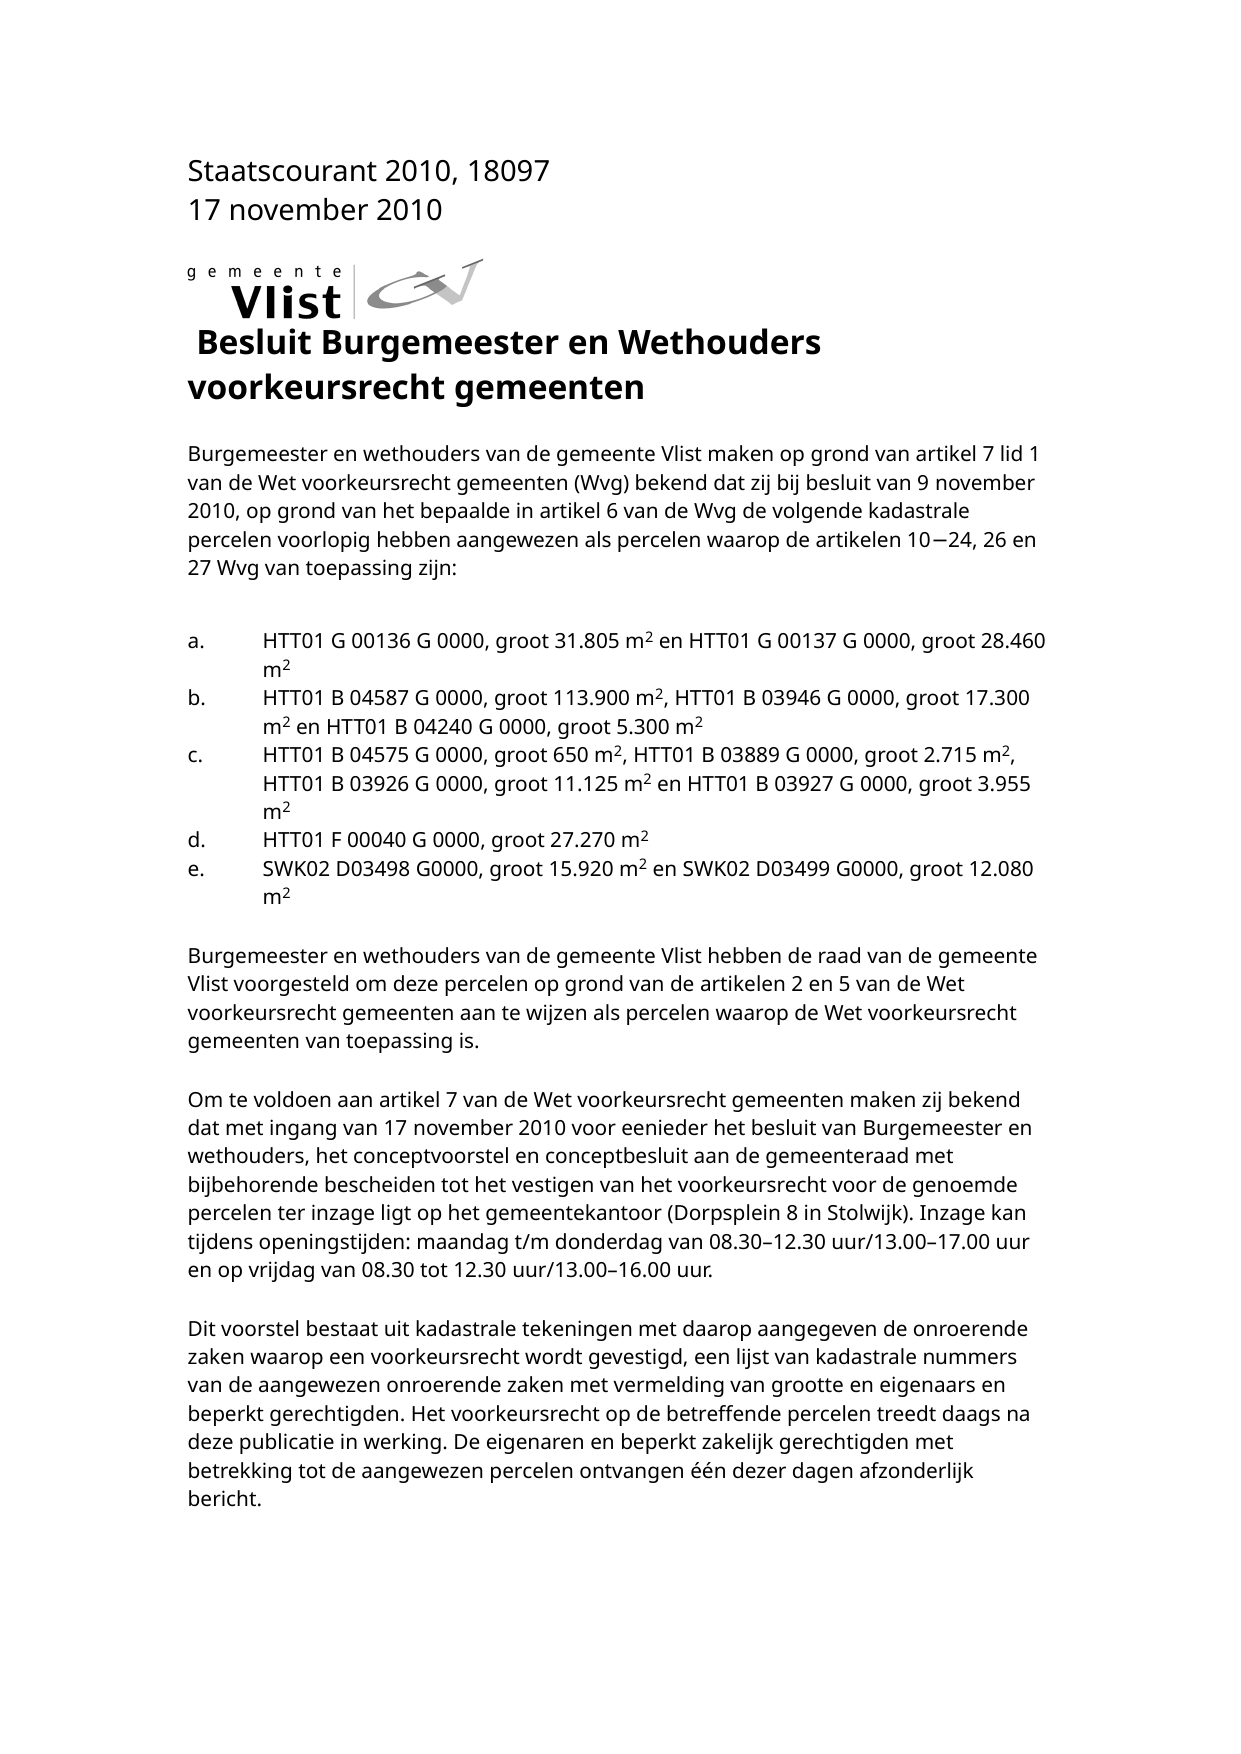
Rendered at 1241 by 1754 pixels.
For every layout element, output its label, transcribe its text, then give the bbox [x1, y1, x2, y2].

text Burgemeester en wethouders van de gemeente Vlist maken op grond van artikel 7 lid 1 van de Wet voorkeursrecht gemeenten (Wvg) bekend dat zij bij besluit van 9 november 2010, op grond van het bepaalde in artikel 6 van de Wvg de volgende kadastrale percelen voorlopig hebben aangewezen als percelen waarop de artikelen 10−24, 26 en 27 Wvg van toepassing zijn: [187, 439, 1053, 582]
text Burgemeester en wethouders van de gemeente Vlist hebben de raad van de gemeente Vlist voorgesteld om deze percelen op grond van de artikelen 2 en 5 van de Wet voorkeursrecht gemeenten aan te wijzen als percelen waarop de Wet voorkeursrecht gemeenten van toepassing is. [187, 941, 1053, 1055]
text Dit voorstel bestaat uit kadastrale tekeningen met daarop aangegeven de onroerende zaken waarop een voorkeursrecht wordt gevestigd, een lijst van kadastrale nummers van de aangewezen onroerende zaken met vermelding van grootte en eigenaars en beperkt gerechtigden. Het voorkeursrecht op de betreffende percelen treedt daags na deze publicatie in werking. De eigenaren en beperkt zakelijk gerechtigden met betrekking tot de aangewezen percelen ontvangen één dezer dagen afzonderlijk bericht. [187, 1314, 1053, 1513]
list HTT01 G 00136 G 0000, groot 31.805 m2 en HTT01 G 00137 G 0000, groot 28.460 m2 [187, 627, 1053, 683]
text Om te voldoen aan artikel 7 van de Wet voorkeursrecht gemeenten maken zij bekend dat met ingang van 17 november 2010 voor eenieder het besluit van Burgemeester en wethouders, het conceptvoorstel en conceptbesluit aan de gemeenteraad met bijbehorende bescheiden tot het vestigen van het voorkeursrecht voor de genoemde percelen ter inzage ligt op het gemeentekantoor (Dorpsplein 8 in Stolwijk). Inzage kan tijdens openingstijden: maandag t/m donderdag van 08.30–12.30 uur/13.00–17.00 uur en op vrijdag van 08.30 tot 12.30 uur/13.00–16.00 uur. [187, 1085, 1053, 1284]
list HTT01 F 00040 G 0000, groot 27.270 m2 [187, 826, 1053, 854]
list SWK02 D03498 G0000, groot 15.920 m2 en SWK02 D03499 G0000, groot 12.080 m2 [187, 854, 1053, 911]
subtitle Besluit Burgemeester en Wethouders voorkeursrecht gemeenten [187, 271, 1053, 409]
picture [187, 258, 484, 319]
text 17 november 2010 [187, 190, 1053, 229]
text Staatscourant 2010, 18097 [187, 150, 1053, 190]
list HTT01 B 04575 G 0000, groot 650 m2, HTT01 B 03889 G 0000, groot 2.715 m2, HTT01 B 03926 G 0000, groot 11.125 m2 en HTT01 B 03927 G 0000, groot 3.955 m2 [187, 740, 1053, 826]
list HTT01 B 04587 G 0000, groot 113.900 m2, HTT01 B 03946 G 0000, groot 17.300 m2 en HTT01 B 04240 G 0000, groot 5.300 m2 [187, 683, 1053, 740]
